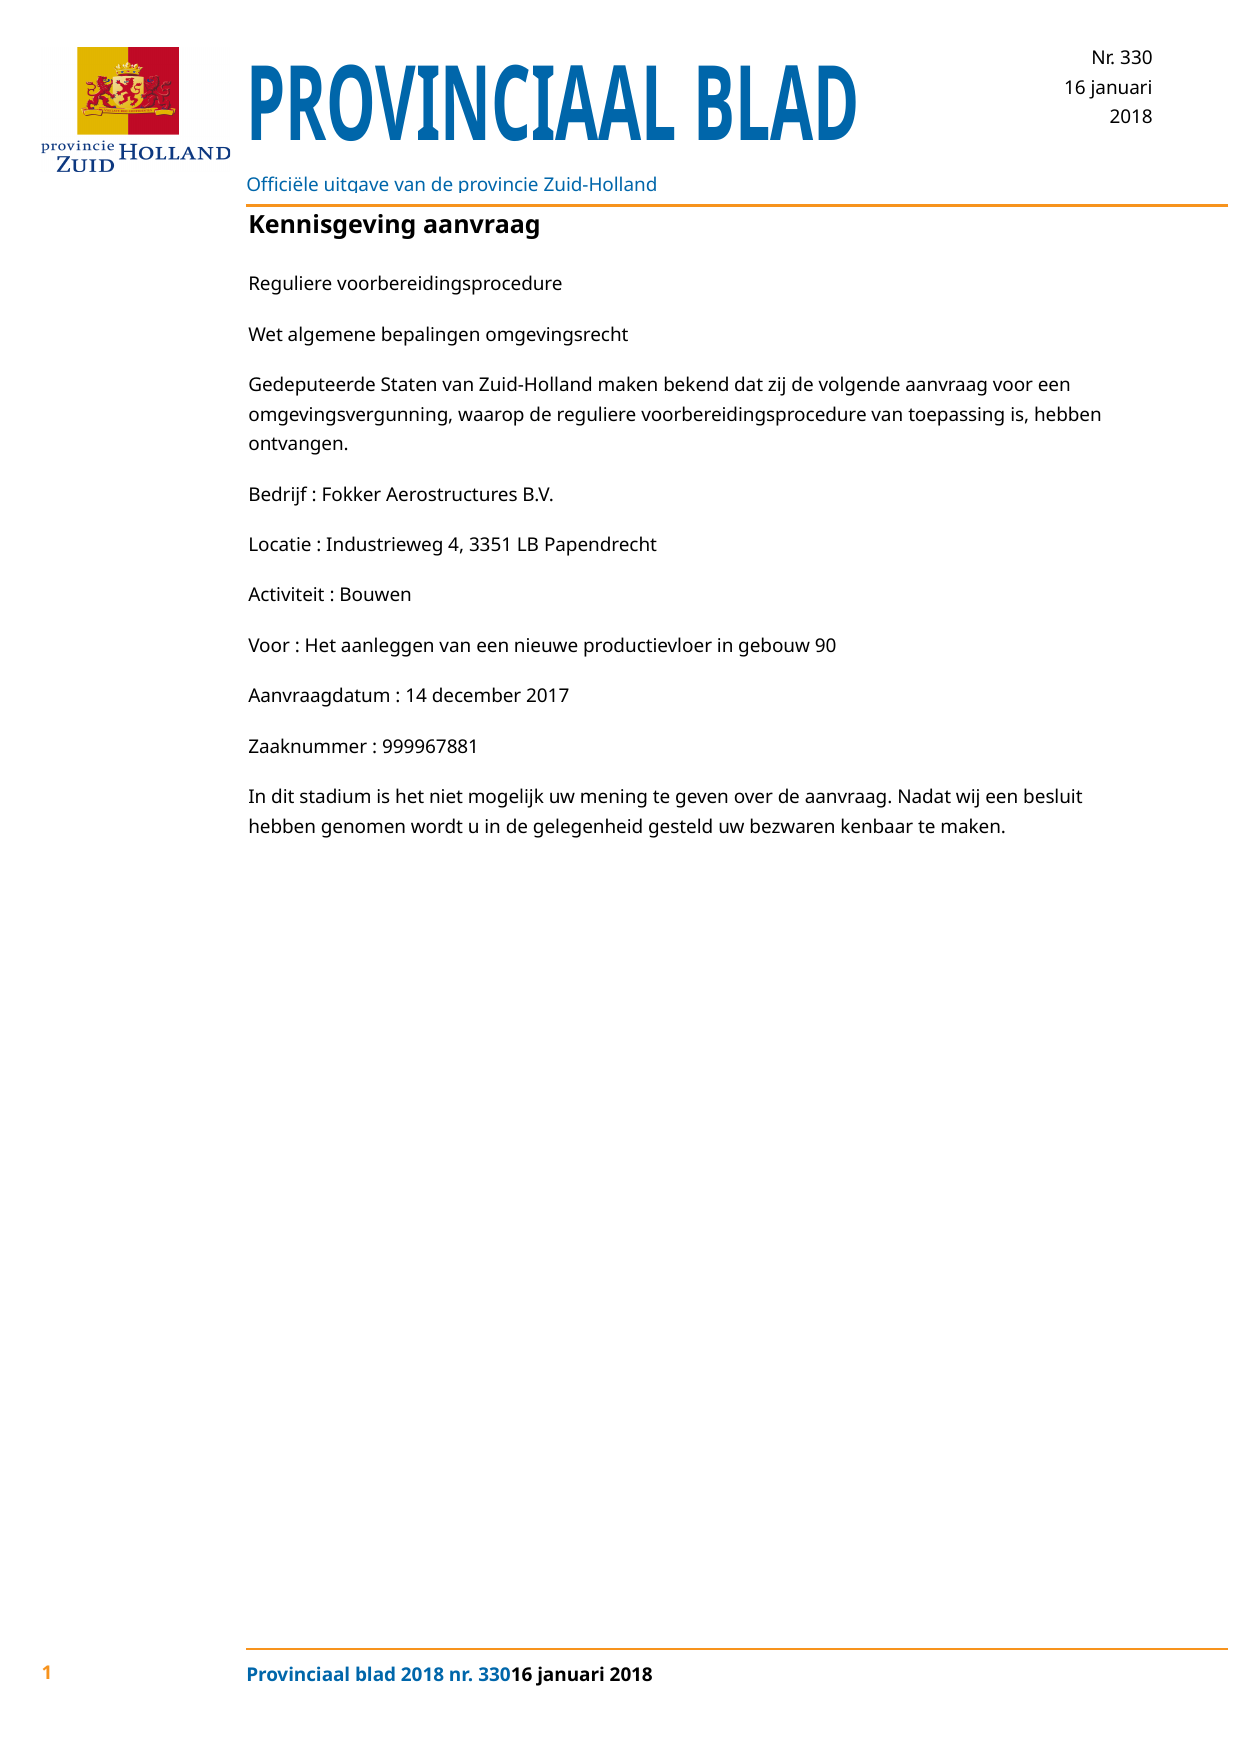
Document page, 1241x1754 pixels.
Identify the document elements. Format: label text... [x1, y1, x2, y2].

picture [41, 47, 231, 172]
text Voor : Het aanleggen van een nieuwe productievloer in gebouw 90 [248, 632, 1152, 658]
text Wet algemene bepalingen omgevingsrecht [248, 321, 1152, 346]
text Aanvraagdatum : 14 december 2017 [248, 682, 1152, 708]
text Bedrijf : Fokker Aerostructures B.V. [248, 481, 1152, 506]
text Zaaknummer : 999967881 [248, 733, 1152, 758]
text Activiteit : Bouwen [248, 582, 1152, 607]
text In dit stadium is het niet mogelijk uw mening te geven over de aanvraag. Nadat wij een besluit hebben genomen wordt u in de gelegenheid gesteld uw bezwaren kenbaar te maken. [248, 783, 1152, 838]
text Gedeputeerde Staten van Zuid-Holland maken bekend dat zij de volgende aanvraag voor een omgevingsvergunning, waarop de reguliere voorbereidingsprocedure van toepassing is, hebben ontvangen. [248, 371, 1152, 456]
text Kennisgeving aanvraag [248, 207, 1152, 241]
text Reguliere voorbereidingsprocedure [248, 270, 1152, 296]
text Locatie : Industrieweg 4, 3351 LB Papendrecht [248, 531, 1152, 557]
